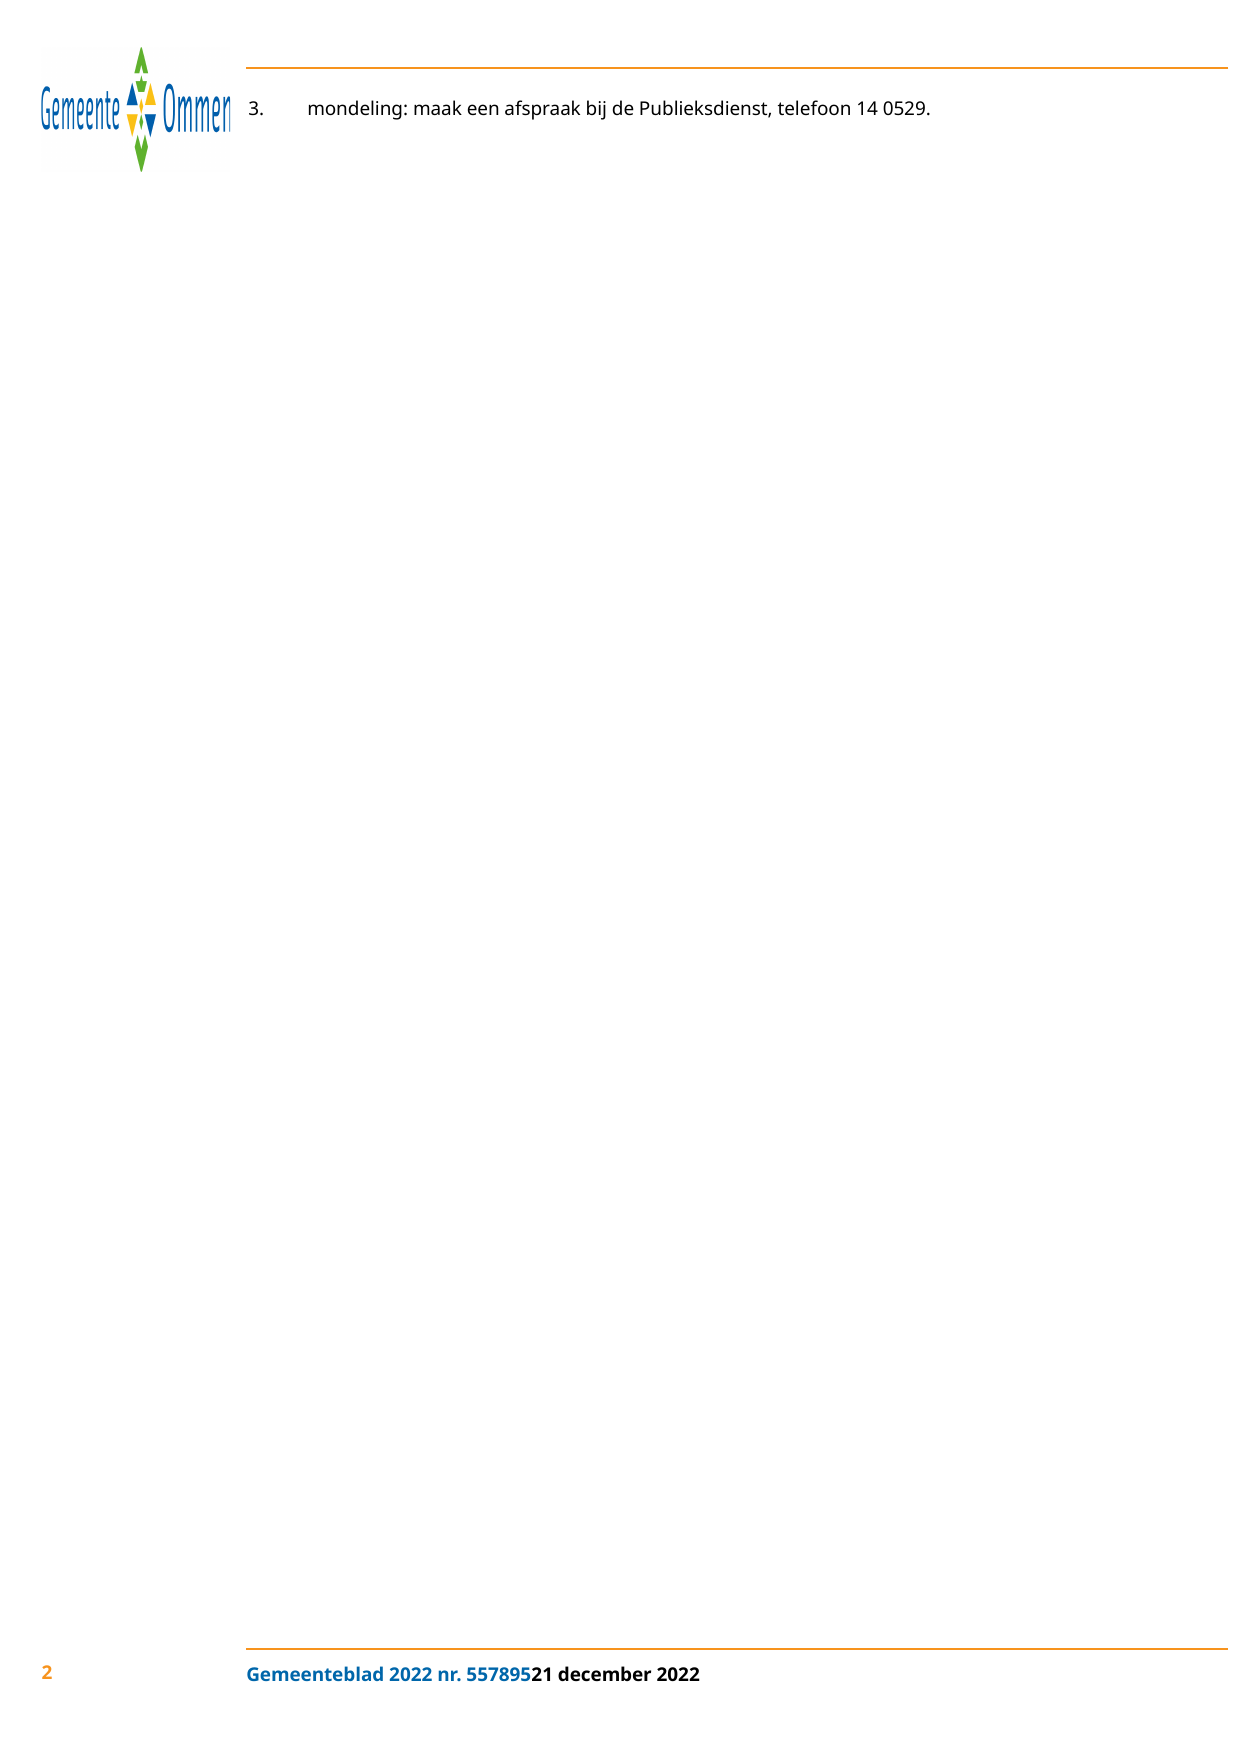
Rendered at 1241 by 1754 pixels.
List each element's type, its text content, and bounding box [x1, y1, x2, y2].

picture [41, 47, 231, 172]
list mondeling: maak een afspraak bij de Publieksdienst, telefoon 14 0529. [248, 95, 1152, 121]
